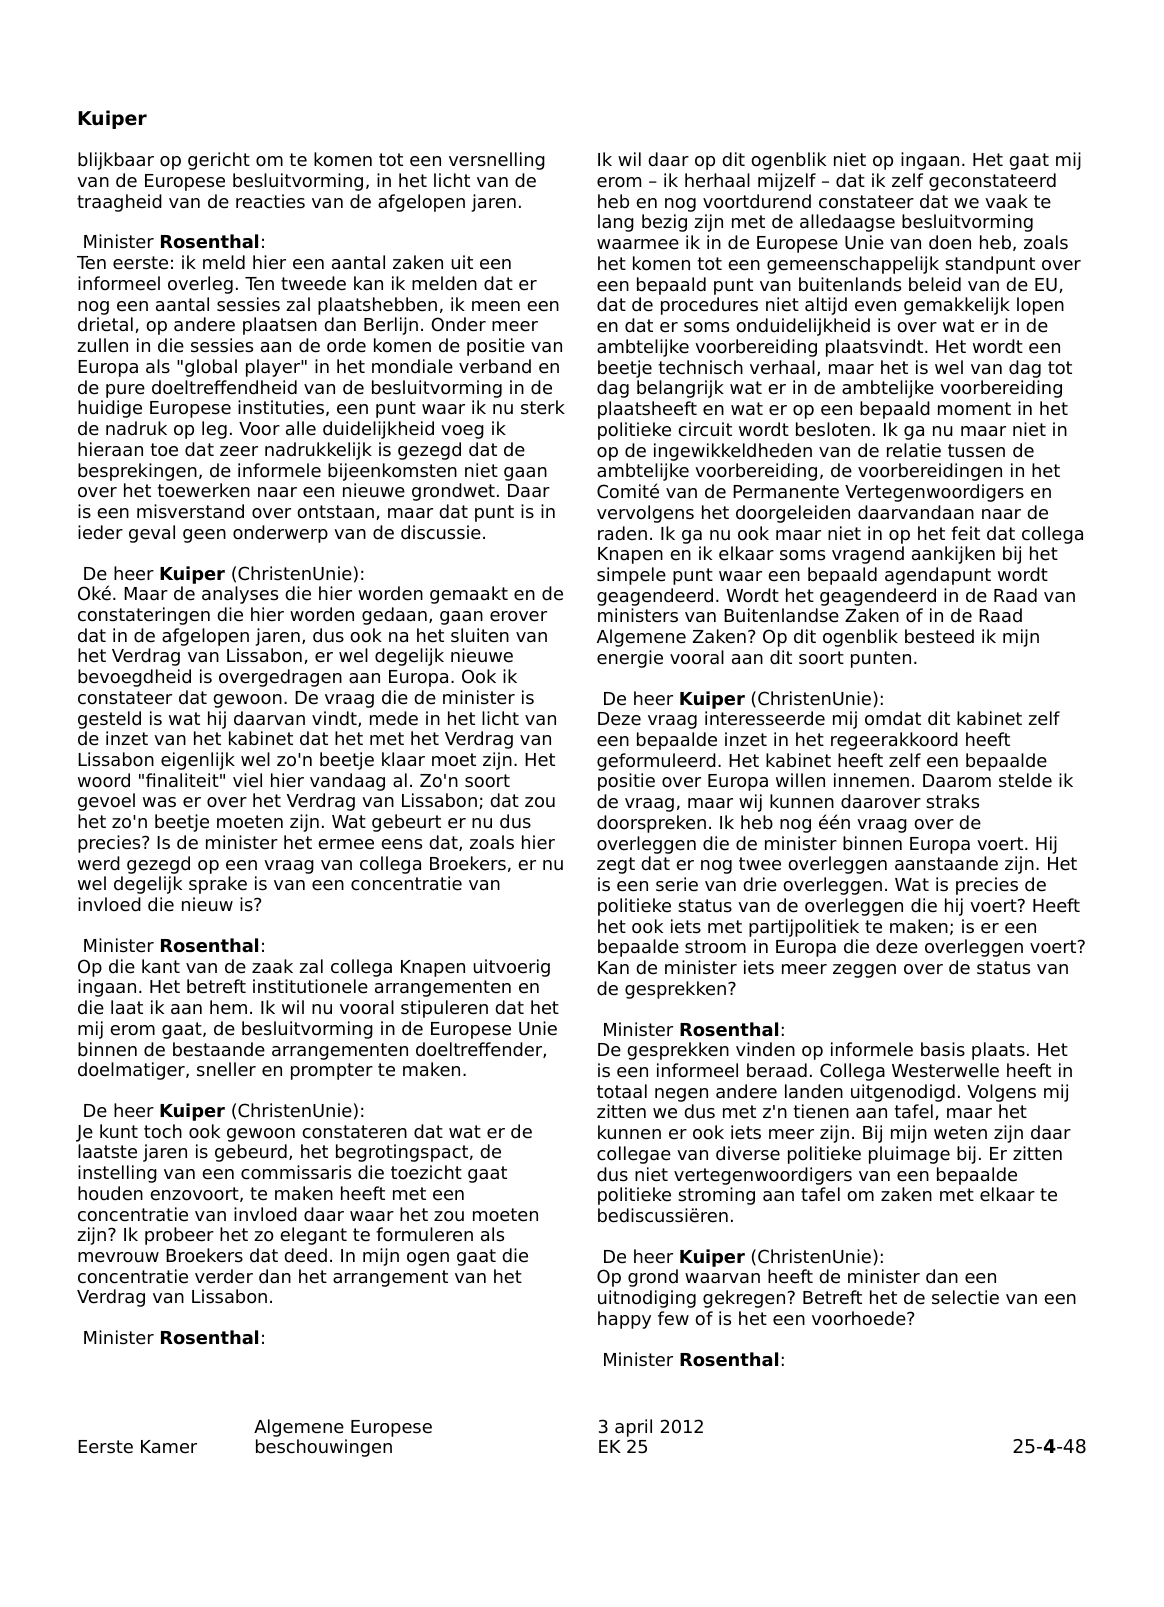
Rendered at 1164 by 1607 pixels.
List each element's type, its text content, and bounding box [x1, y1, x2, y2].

text De heer Kuiper (ChristenUnie): [77, 563, 567, 584]
text Je kunt toch ook gewoon constateren dat wat er de laatste jaren is gebeurd, het begrotingspact, de instelling van een commissaris die toezicht gaat houden enzovoort, te maken heeft met een concentratie van invloed daar waar het zou moeten zijn? Ik probeer het zo elegant te formuleren als mevrouw Broekers dat deed. In mijn ogen gaat die concentratie verder dan het arrangement van het Verdrag van Lissabon. [77, 1122, 567, 1308]
text De heer Kuiper (ChristenUnie): [596, 1247, 1087, 1267]
text Minister Rosenthal: [596, 1349, 1087, 1370]
text Minister Rosenthal: [596, 1019, 1087, 1040]
text Ten eerste: ik meld hier een aantal zaken uit een informeel overleg. Ten tweede kan ik melden dat er nog een aantal sessies zal plaatshebben, ik meen een drietal, op andere plaatsen dan Berlijn. Onder meer zullen in die sessies aan de orde komen de positie van Europa als "global player" in het mondiale verband en de pure doeltreffendheid van de besluitvorming in de huidige Europese instituties, een punt waar ik nu sterk de nadruk op leg. Voor alle duidelijkheid voeg ik hieraan toe dat zeer nadrukkelijk is gezegd dat de besprekingen, de informele bijeenkomsten niet gaan over het toewerken naar een nieuwe grondwet. Daar is een misverstand over ontstaan, maar dat punt is in ieder geval geen onderwerp van de discussie. [77, 253, 567, 543]
text De heer Kuiper (ChristenUnie): [596, 688, 1087, 709]
text De heer Kuiper (ChristenUnie): [77, 1101, 567, 1122]
text Ik wil daar op dit ogenblik niet op ingaan. Het gaat mij erom – ik herhaal mijzelf – dat ik zelf geconstateerd heb en nog voortdurend constateer dat we vaak te lang bezig zijn met de alledaagse besluitvorming waarmee ik in de Europese Unie van doen heb, zoals het komen tot een gemeenschappelijk standpunt over een bepaald punt van buitenlands beleid van de EU, dat de procedures niet altijd even gemakkelijk lopen en dat er soms onduidelijkheid is over wat er in de ambtelijke voorbereiding plaatsvindt. Het wordt een beetje technisch verhaal, maar het is wel van dag tot dag belangrijk wat er in de ambtelijke voorbereiding plaatsheeft en wat er op een bepaald moment in het politieke circuit wordt besloten. Ik ga nu maar niet in op de ingewikkeldheden van de relatie tussen de ambtelijke voorbereiding, de voorbereidingen in het Comité van de Permanente Vertegenwoordigers en vervolgens het doorgeleiden daarvandaan naar de raden. Ik ga nu ook maar niet in op het feit dat collega Knapen en ik elkaar soms vragend aankijken bij het simpele punt waar een bepaald agendapunt wordt geagendeerd. Wordt het geagendeerd in de Raad van ministers van Buitenlandse Zaken of in de Raad Algemene Zaken? Op dit ogenblik besteed ik mijn energie vooral aan dit soort punten. [596, 150, 1087, 668]
text Op die kant van de zaak zal collega Knapen uitvoerig ingaan. Het betreft institutionele arrangementen en die laat ik aan hem. Ik wil nu vooral stipuleren dat het mij erom gaat, de besluitvorming in de Europese Unie binnen de bestaande arrangementen doeltreffender, doelmatiger, sneller en prompter te maken. [77, 956, 567, 1081]
text Op grond waarvan heeft de minister dan een uitnodiging gekregen? Betreft het de selectie van een happy few of is het een voorhoede? [596, 1267, 1087, 1329]
text Deze vraag interesseerde mij omdat dit kabinet zelf een bepaalde inzet in het regeerakkoord heeft geformuleerd. Het kabinet heeft zelf een bepaalde positie over Europa willen innemen. Daarom stelde ik de vraag, maar wij kunnen daarover straks doorspreken. Ik heb nog één vraag over de overleggen die de minister binnen Europa voert. Hij zegt dat er nog twee overleggen aanstaande zijn. Het is een serie van drie overleggen. Wat is precies de politieke status van de overleggen die hij voert? Heeft het ook iets met partijpolitiek te maken; is er een bepaalde stroom in Europa die deze overleggen voert? Kan de minister iets meer zeggen over de status van de gesprekken? [596, 709, 1087, 999]
text Oké. Maar de analyses die hier worden gemaakt en de constateringen die hier worden gedaan, gaan erover dat in de afgelopen jaren, dus ook na het sluiten van het Verdrag van Lissabon, er wel degelijk nieuwe bevoegdheid is overgedragen aan Europa. Ook ik constateer dat gewoon. De vraag die de minister is gesteld is wat hij daarvan vindt, mede in het licht van de inzet van het kabinet dat het met het Verdrag van Lissabon eigenlijk wel zo'n beetje klaar moet zijn. Het woord "finaliteit" viel hier vandaag al. Zo'n soort gevoel was er over het Verdrag van Lissabon; dat zou het zo'n beetje moeten zijn. Wat gebeurt er nu dus precies? Is de minister het ermee eens dat, zoals hier werd gezegd op een vraag van collega Broekers, er nu wel degelijk sprake is van een concentratie van invloed die nieuw is? [77, 584, 567, 916]
text blijkbaar op gericht om te komen tot een versnelling van de Europese besluitvorming, in het licht van de traagheid van de reacties van de afgelopen jaren. [77, 150, 567, 212]
text Minister Rosenthal: [77, 232, 567, 253]
text Minister Rosenthal: [77, 1328, 567, 1349]
text Minister Rosenthal: [77, 936, 567, 956]
text De gesprekken vinden op informele basis plaats. Het is een informeel beraad. Collega Westerwelle heeft in totaal negen andere landen uitgenodigd. Volgens mij zitten we dus met z'n tienen aan tafel, maar het kunnen er ook iets meer zijn. Bij mijn weten zijn daar collegae van diverse politieke pluimage bij. Er zitten dus niet vertegenwoordigers van een bepaalde politieke stroming aan tafel om zaken met elkaar te bediscussiëren. [596, 1040, 1087, 1227]
